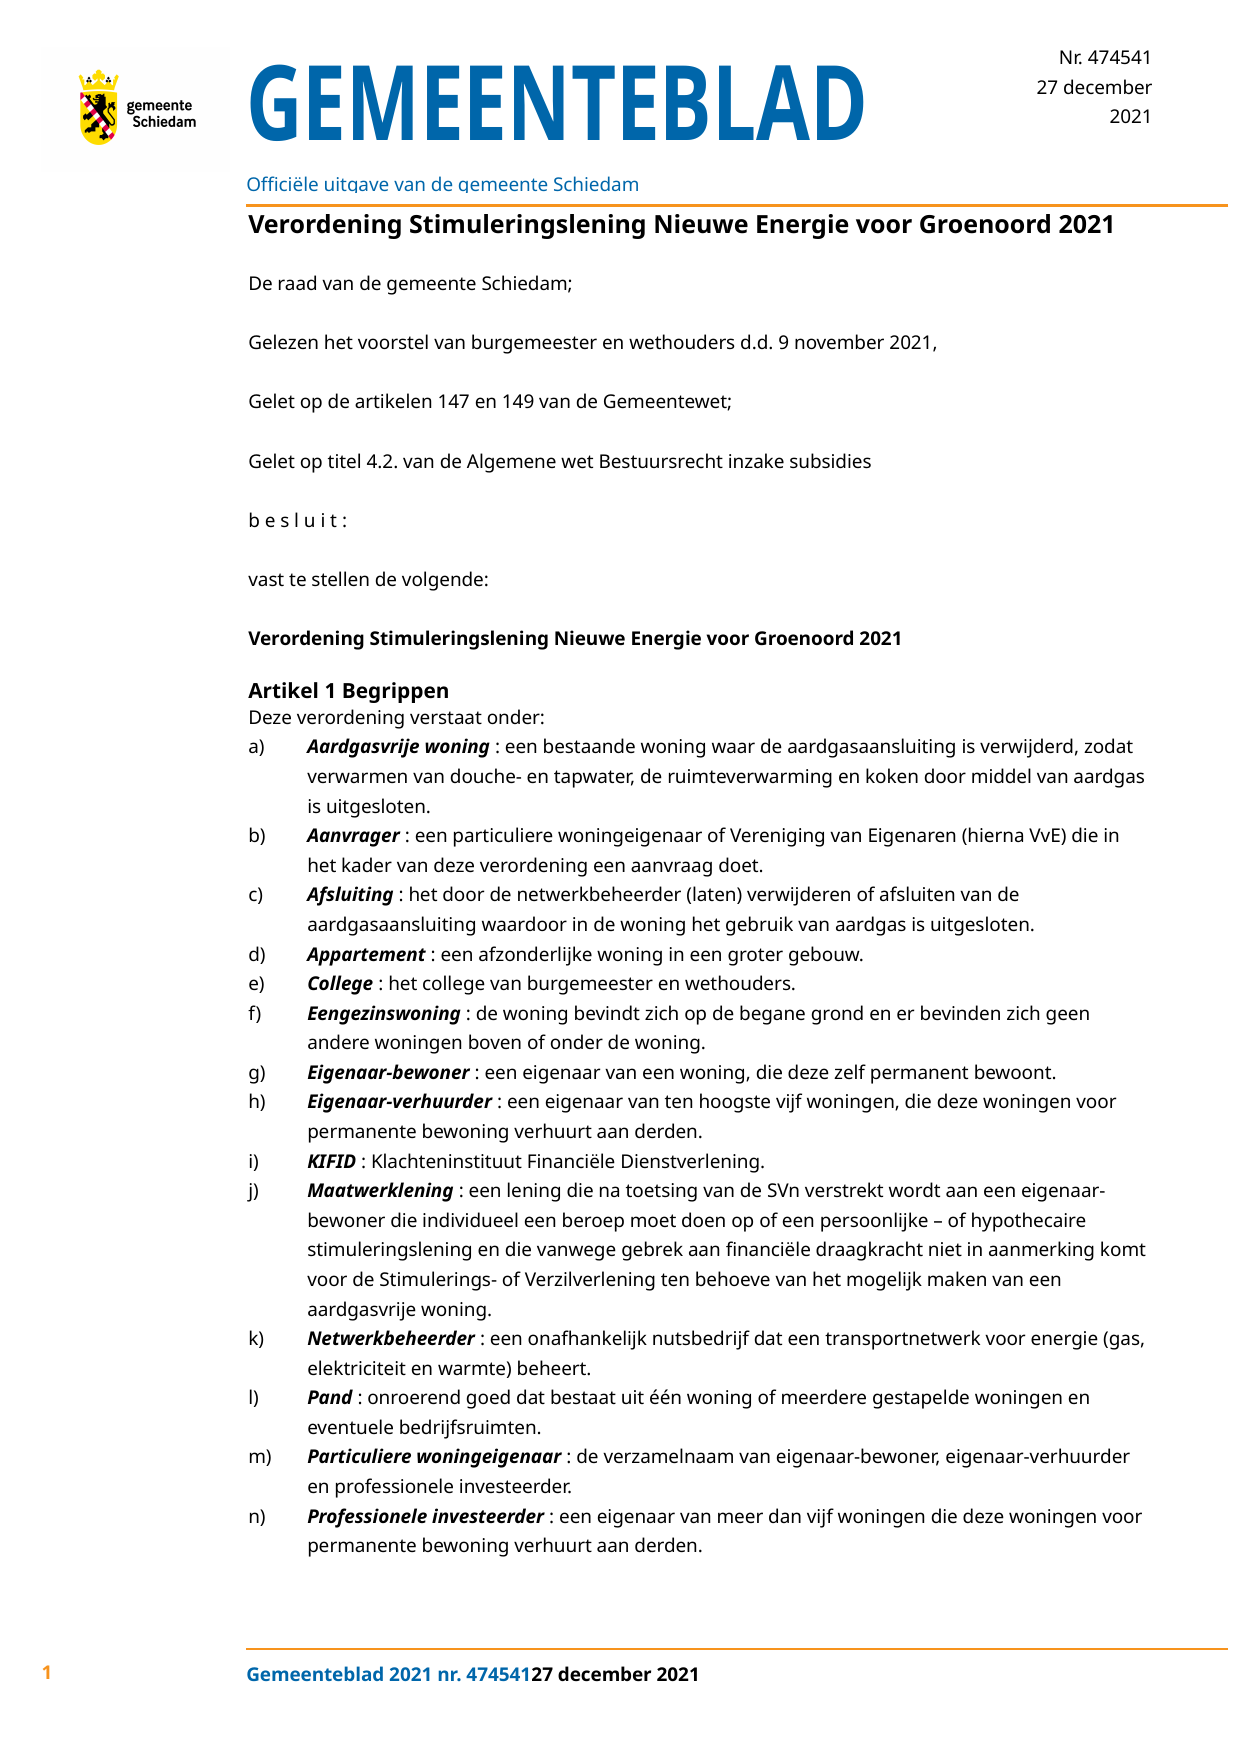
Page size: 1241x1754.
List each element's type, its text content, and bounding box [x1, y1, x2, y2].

list Aardgasvrije woning : een bestaande woning waar de aardgasaansluiting is verwijderd, zodat verwarmen van douche- en tapwater, de ruimteverwarming en koken door middel van aardgas is uitgesloten. [248, 734, 1152, 819]
list College : het college van burgemeester en wethouders. [248, 970, 1152, 996]
list Netwerkbeheerder : een onafhankelijk nutsbedrijf dat een transportnetwerk voor energie (gas, elektriciteit en warmte) beheert. [248, 1325, 1152, 1381]
text vast te stellen de volgende: [248, 566, 1152, 592]
text Deze verordening verstaat onder: [248, 704, 1152, 730]
list Pand : onroerend goed dat bestaat uit één woning of meerdere gestapelde woningen en eventuele bedrijfsruimten. [248, 1384, 1152, 1440]
text Verordening Stimuleringslening Nieuwe Energie voor Groenoord 2021 [248, 625, 1152, 651]
text Gelet op titel 4.2. van de Algemene wet Bestuursrecht inzake subsidies [248, 448, 1152, 473]
list Aanvrager : een particuliere woningeigenaar of Vereniging van Eigenaren (hierna VvE) die in het kader van deze verordening een aanvraag doet. [248, 822, 1152, 878]
text Artikel 1 Begrippen [248, 676, 1152, 704]
text De raad van de gemeente Schiedam; [248, 270, 1152, 296]
text Gelezen het voorstel van burgemeester en wethouders d.d. 9 november 2021, [248, 329, 1152, 355]
list Professionele investeerder : een eigenaar van meer dan vijf woningen die deze woningen voor permanente bewoning verhuurt aan derden. [248, 1503, 1152, 1558]
text b e s l u i t : [248, 507, 1152, 533]
list Eigenaar-bewoner : een eigenaar van een woning, die deze zelf permanent bewoont. [248, 1059, 1152, 1085]
list Eigenaar-verhuurder : een eigenaar van ten hoogste vijf woningen, die deze woningen voor permanente bewoning verhuurt aan derden. [248, 1089, 1152, 1144]
text Gelet op de artikelen 147 en 149 van de Gemeentewet; [248, 389, 1152, 414]
list KIFID : Klachteninstituut Financiële Dienstverlening. [248, 1148, 1152, 1174]
list Particuliere woningeigenaar : de verzamelnaam van eigenaar-bewoner, eigenaar-verhuurder en professionele investeerder. [248, 1444, 1152, 1499]
list Eengezinswoning : de woning bevindt zich op de begane grond en er bevinden zich geen andere woningen boven of onder de woning. [248, 1000, 1152, 1055]
picture [41, 47, 231, 172]
list Appartement : een afzonderlijke woning in een groter gebouw. [248, 941, 1152, 967]
list Afsluiting : het door de netwerkbeheerder (laten) verwijderen of afsluiten van de aardgasaansluiting waardoor in de woning het gebruik van aardgas is uitgesloten. [248, 882, 1152, 937]
list Maatwerklening : een lening die na toetsing van de SVn verstrekt wordt aan een eigenaar-bewoner die individueel een beroep moet doen op of een persoonlijke – of hypothecaire stimuleringslening en die vanwege gebrek aan financiële draagkracht niet in aanmerking komt voor de Stimulerings- of Verzilverlening ten behoeve van het mogelijk maken van een aardgasvrije woning. [248, 1177, 1152, 1322]
text Verordening Stimuleringslening Nieuwe Energie voor Groenoord 2021 [248, 207, 1152, 241]
